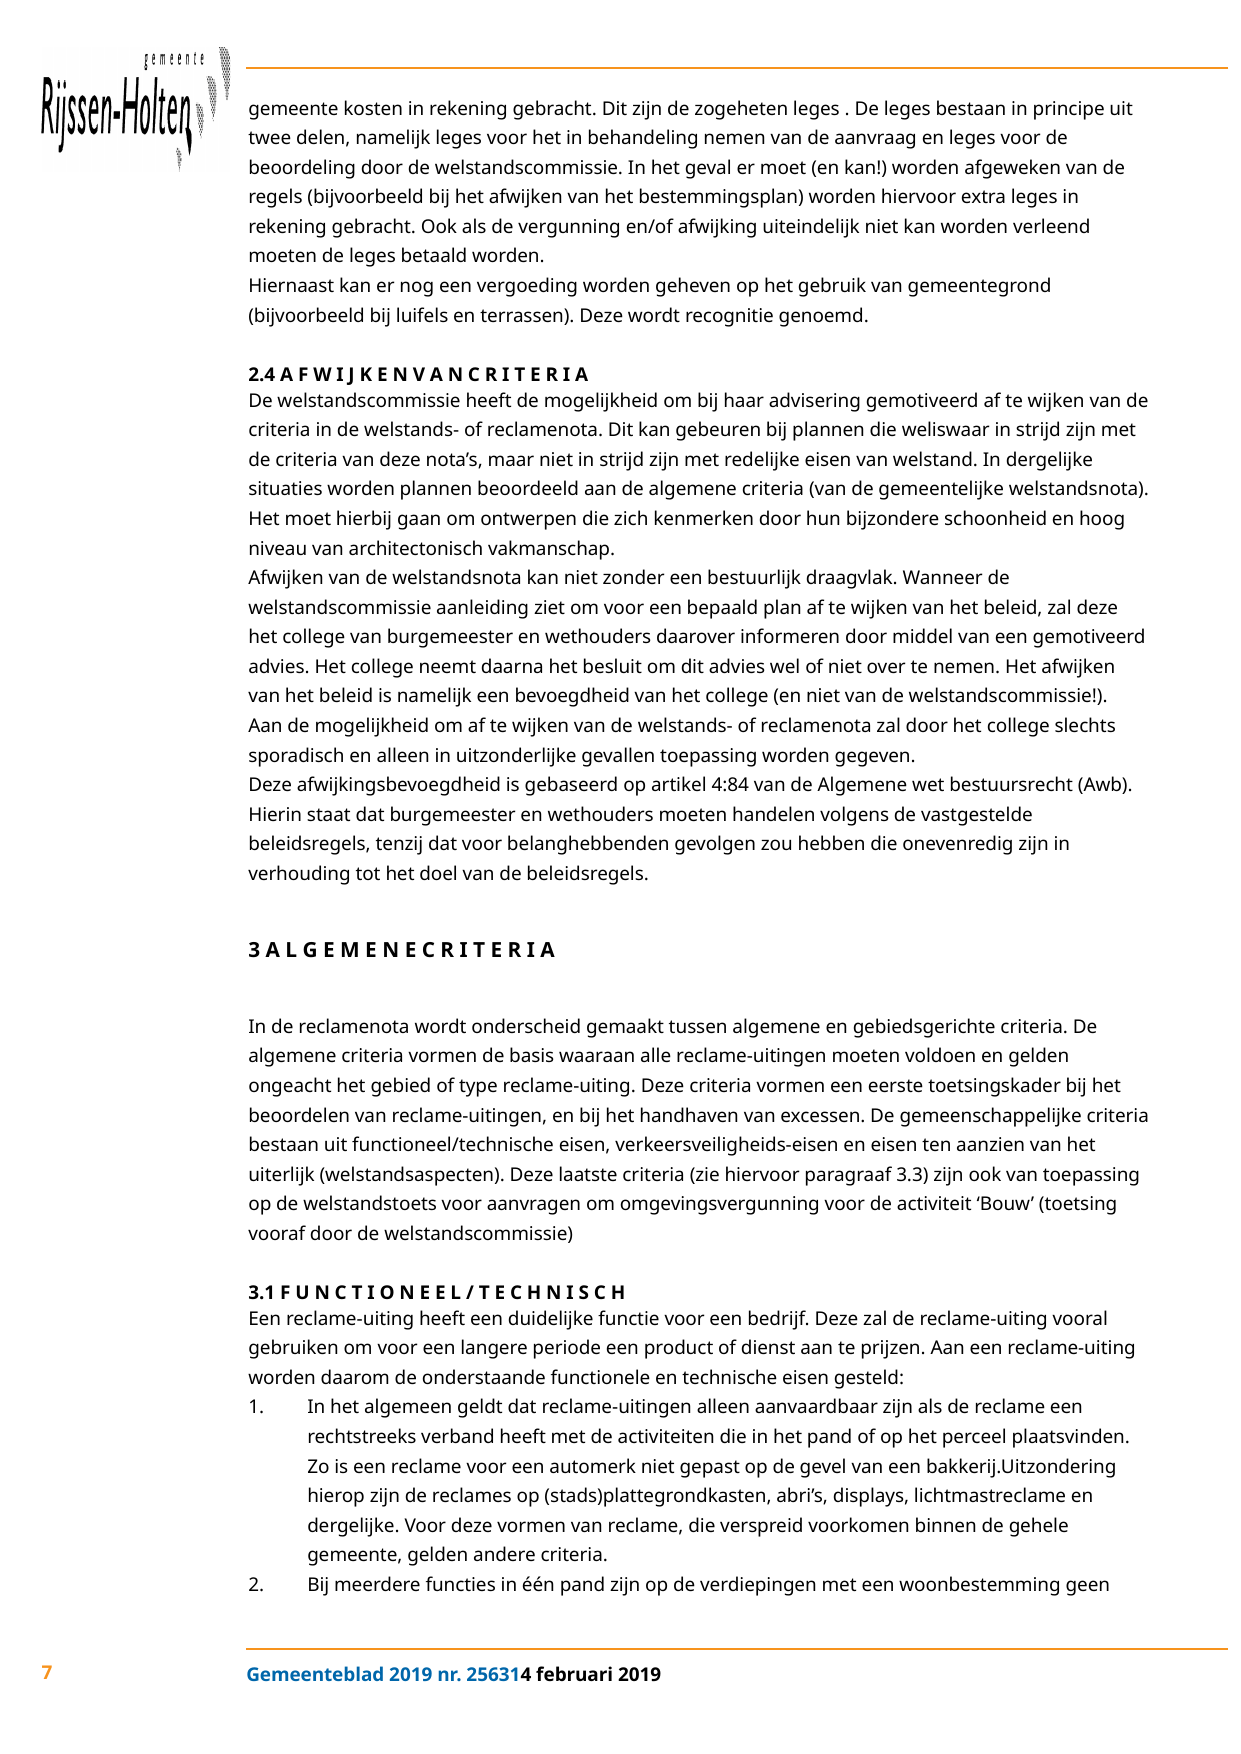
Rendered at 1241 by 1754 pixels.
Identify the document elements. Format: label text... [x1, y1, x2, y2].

list In het algemeen geldt dat reclame-uitingen alleen aanvaardbaar zijn als de reclame een rechtstreeks verband heeft met de activiteiten die in het pand of op het perceel plaatsvinden. Zo is een reclame voor een automerk niet gepast op de gevel van een bakkerij.Uitzondering hierop zijn de reclames op (stads)plattegrondkasten, abri’s, displays, lichtmastreclame en dergelijke. Voor deze vormen van reclame, die verspreid voorkomen binnen de gehele gemeente, gelden andere criteria. [248, 1394, 1152, 1567]
text Hiernaast kan er nog een vergoeding worden geheven op het gebruik van gemeentegrond (bijvoorbeeld bij luifels en terrassen). Deze wordt recognitie genoemd. [248, 272, 1152, 328]
text Afwijken van de welstandsnota kan niet zonder een bestuurlijk draagvlak. Wanneer de welstandscommissie aanleiding ziet om voor een bepaald plan af te wijken van het beleid, zal deze het college van burgemeester en wethouders daarover informeren door middel van een gemotiveerd advies. Het college neemt daarna het besluit om dit advies wel of niet over te nemen. Het afwijken van het beleid is namelijk een bevoegdheid van het college (en niet van de welstandscommissie!). [248, 564, 1152, 708]
text Een reclame-uiting heeft een duidelijke functie voor een bedrijf. Deze zal de reclame-uiting vooral gebruiken om voor een langere periode een product of dienst aan te prijzen. Aan een reclame-uiting worden daarom de onderstaande functionele en technische eisen gesteld: [248, 1305, 1152, 1390]
text De welstandscommissie heeft de mogelijkheid om bij haar advisering gemotiveerd af te wijken van de criteria in de welstands- of reclamenota. Dit kan gebeuren bij plannen die weliswaar in strijd zijn met de criteria van deze nota’s, maar niet in strijd zijn met redelijke eisen van welstand. In dergelijke situaties worden plannen beoordeeld aan de algemene criteria (van de gemeentelijke welstandsnota). Het moet hierbij gaan om ontwerpen die zich kenmerken door hun bijzondere schoonheid en hoog niveau van architectonisch vakmanschap. [248, 387, 1152, 560]
picture [41, 47, 231, 172]
text gemeente kosten in rekening gebracht. Dit zijn de zogeheten leges . De leges bestaan in principe uit twee delen, namelijk leges voor het in behandeling nemen van de aanvraag en leges voor de beoordeling door de welstandscommissie. In het geval er moet (en kan!) worden afgeweken van de regels (bijvoorbeeld bij het afwijken van het bestemmingsplan) worden hiervoor extra leges in rekening gebracht. Ook als de vergunning en/of afwijking uiteindelijk niet kan worden verleend moeten de leges betaald worden. [248, 95, 1152, 268]
text In de reclamenota wordt onderscheid gemaakt tussen algemene en gebiedsgerichte criteria. De algemene criteria vormen de basis waaraan alle reclame-uitingen moeten voldoen en gelden ongeacht het gebied of type reclame-uiting. Deze criteria vormen een eerste toetsingskader bij het beoordelen van reclame-uitingen, en bij het handhaven van excessen. De gemeenschappelijke criteria bestaan uit functioneel/technische eisen, verkeersveiligheids-eisen en eisen ten aanzien van het uiterlijk (welstandsaspecten). Deze laatste criteria (zie hiervoor paragraaf 3.3) zijn ook van toepassing op de welstandstoets voor aanvragen om omgevingsvergunning voor de activiteit ‘Bouw’ (toetsing vooraf door de welstandscommissie) [248, 1013, 1152, 1246]
text 2.4 A F W I J K E N V A N C R I T E R I A [248, 361, 1152, 387]
text Deze afwijkingsbevoegdheid is gebaseerd op artikel 4:84 van de Algemene wet bestuursrecht (Awb). Hierin staat dat burgemeester en wethouders moeten handelen volgens de vastgestelde beleidsregels, tenzij dat voor belanghebbenden gevolgen zou hebben die onevenredig zijn in verhouding tot het doel van de beleidsregels. [248, 771, 1152, 886]
list Bij meerdere functies in één pand zijn op de verdiepingen met een woonbestemming geen [248, 1571, 1152, 1597]
text 3.1 F U N C T I O N E E L / T E C H N I S C H [248, 1279, 1152, 1305]
text Aan de mogelijkheid om af te wijken van de welstands- of reclamenota zal door het college slechts sporadisch en alleen in uitzonderlijke gevallen toepassing worden gegeven. [248, 712, 1152, 767]
text 3 A L G E M E N E C R I T E R I A [248, 935, 1152, 964]
